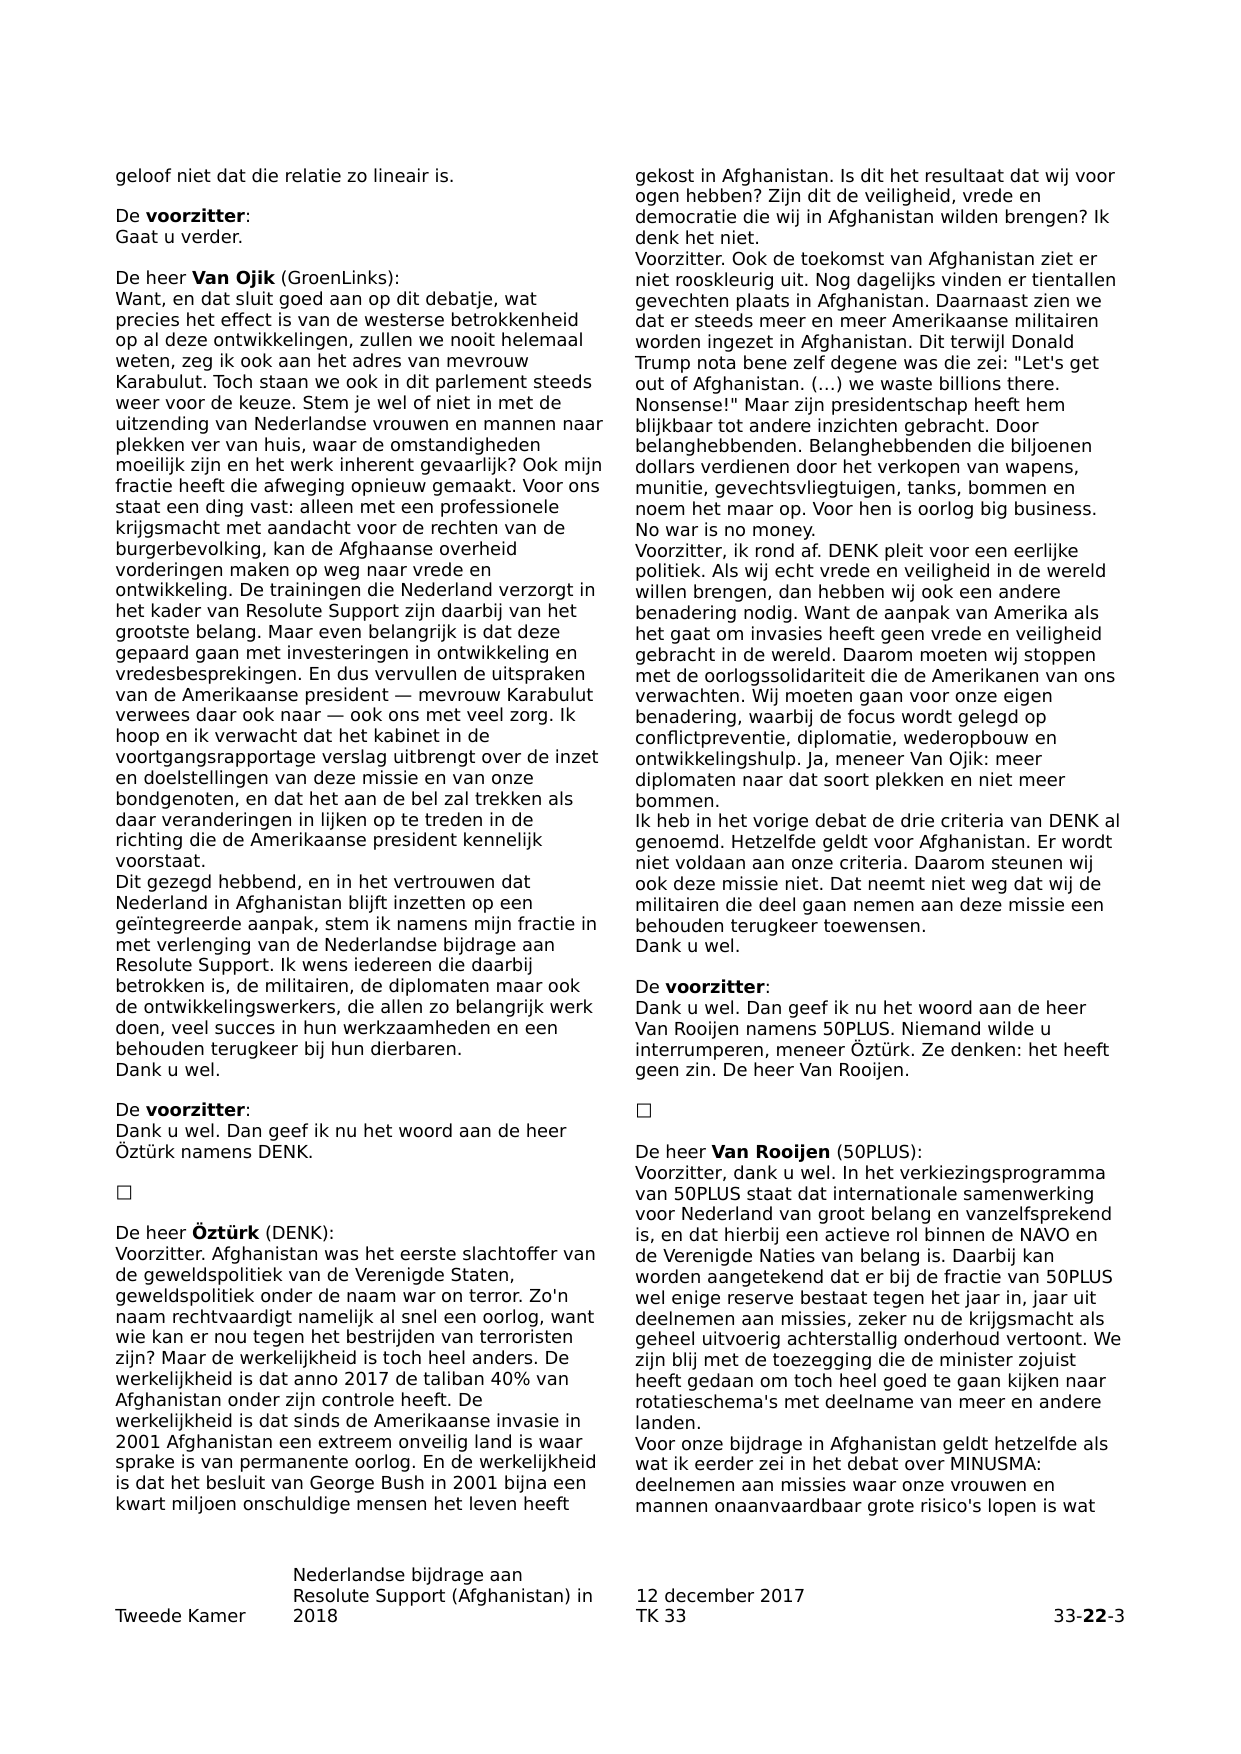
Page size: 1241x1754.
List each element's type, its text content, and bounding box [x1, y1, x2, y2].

text Dank u wel. [115, 1059, 605, 1080]
text De voorzitter: [115, 1100, 605, 1121]
text De heer Van Rooijen (50PLUS): [635, 1142, 1125, 1162]
text Voorzitter. Ook de toekomst van Afghanistan ziet er niet rooskleurig uit. Nog dagelijks vinden er tientallen gevechten plaats in Afghanistan. Daarnaast zien we dat er steeds meer en meer Amerikaanse militairen worden ingezet in Afghanistan. Dit terwijl Donald Trump nota bene zelf degene was die zei: "Let's get out of Afghanistan. (…) we waste billions there. Nonsense!" Maar zijn presidentschap heeft hem blijkbaar tot andere inzichten gebracht. Door belanghebbenden. Belanghebbenden die biljoenen dollars verdienen door het verkopen van wapens, munitie, gevechtsvliegtuigen, tanks, bommen en noem het maar op. Voor hen is oorlog big business. No war is no money. [635, 249, 1125, 540]
text ⬜ [635, 1101, 1125, 1122]
text Ik heb in het vorige debat de drie criteria van DENK al genoemd. Hetzelfde geldt voor Afghanistan. Er wordt niet voldaan aan onze criteria. Daarom steunen wij ook deze missie niet. Dat neemt niet weg dat wij de militairen die deel gaan nemen aan deze missie een behouden terugkeer toewensen. [635, 811, 1125, 936]
text Voor onze bijdrage in Afghanistan geldt hetzelfde als wat ik eerder zei in het debat over MINUSMA: deelnemen aan missies waar onze vrouwen en mannen onaanvaardbaar grote risico's lopen is wat [635, 1433, 1125, 1517]
text Voorzitter, ik rond af. DENK pleit voor een eerlijke politiek. Als wij echt vrede en veiligheid in de wereld willen brengen, dan hebben wij ook een andere benadering nodig. Want de aanpak van Amerika als het gaat om invasies heeft geen vrede en veiligheid gebracht in de wereld. Daarom moeten wij stoppen met de oorlogssolidariteit die de Amerikanen van ons verwachten. Wij moeten gaan voor onze eigen benadering, waarbij de focus wordt gelegd op conflictpreventie, diplomatie, wederopbouw en ontwikkelingshulp. Ja, meneer Van Ojik: meer diplomaten naar dat soort plekken en niet meer bommen. [635, 540, 1125, 811]
text Want, en dat sluit goed aan op dit debatje, wat precies het effect is van de westerse betrokkenheid op al deze ontwikkelingen, zullen we nooit helemaal weten, zeg ik ook aan het adres van mevrouw Karabulut. Toch staan we ook in dit parlement steeds weer voor de keuze. Stem je wel of niet in met de uitzending van Nederlandse vrouwen en mannen naar plekken ver van huis, waar de omstandigheden moeilijk zijn en het werk inherent gevaarlijk? Ook mijn fractie heeft die afweging opnieuw gemaakt. Voor ons staat een ding vast: alleen met een professionele krijgsmacht met aandacht voor de rechten van de burgerbevolking, kan de Afghaanse overheid vorderingen maken op weg naar vrede en ontwikkeling. De trainingen die Nederland verzorgt in het kader van Resolute Support zijn daarbij van het grootste belang. Maar even belangrijk is dat deze gepaard gaan met investeringen in ontwikkeling en vredesbesprekingen. En dus vervullen de uitspraken van de Amerikaanse president — mevrouw Karabulut verwees daar ook naar — ook ons met veel zorg. Ik hoop en ik verwacht dat het kabinet in de voortgangsrapportage verslag uitbrengt over de inzet en doelstellingen van deze missie en van onze bondgenoten, en dat het aan de bel zal trekken als daar veranderingen in lijken op te treden in de richting die de Amerikaanse president kennelijk voorstaat. [115, 288, 605, 872]
text Gaat u verder. [115, 227, 605, 248]
text Dank u wel. Dan geef ik nu het woord aan de heer Van Rooijen namens 50PLUS. Niemand wilde u interrumperen, meneer Öztürk. Ze denken: het heeft geen zin. De heer Van Rooijen. [635, 998, 1125, 1081]
text Voorzitter, dank u wel. In het verkiezingsprogramma van 50PLUS staat dat internationale samenwerking voor Nederland van groot belang en vanzelfsprekend is, en dat hierbij een actieve rol binnen de NAVO en de Verenigde Naties van belang is. Daarbij kan worden aangetekend dat er bij de fractie van 50PLUS wel enige reserve bestaat tegen het jaar in, jaar uit deelnemen aan missies, zeker nu de krijgsmacht als geheel uitvoerig achterstallig onderhoud vertoont. We zijn blij met de toezegging die de minister zojuist heeft gedaan om toch heel goed te gaan kijken naar rotatieschema's met deelname van meer en andere landen. [635, 1162, 1125, 1433]
text geloof niet dat die relatie zo lineair is. [115, 165, 605, 186]
text Dank u wel. [635, 936, 1125, 957]
text Dank u wel. Dan geef ik nu het woord aan de heer Öztürk namens DENK. [115, 1121, 605, 1162]
text Voorzitter. Afghanistan was het eerste slachtoffer van de geweldspolitiek van de Verenigde Staten, geweldspolitiek onder de naam war on terror. Zo'n naam rechtvaardigt namelijk al snel een oorlog, want wie kan er nou tegen het bestrijden van terroristen zijn? Maar de werkelijkheid is toch heel anders. De werkelijkheid is dat anno 2017 de taliban 40% van Afghanistan onder zijn controle heeft. De werkelijkheid is dat sinds de Amerikaanse invasie in 2001 Afghanistan een extreem onveilig land is waar sprake is van permanente oorlog. En de werkelijkheid is dat het besluit van George Bush in 2001 bijna een kwart miljoen onschuldige mensen het leven heeft [115, 1244, 605, 1515]
text De heer Van Ojik (GroenLinks): [115, 268, 605, 288]
text gekost in Afghanistan. Is dit het resultaat dat wij voor ogen hebben? Zijn dit de veiligheid, vrede en democratie die wij in Afghanistan wilden brengen? Ik denk het niet. [635, 165, 1125, 249]
text Dit gezegd hebbend, en in het vertrouwen dat Nederland in Afghanistan blijft inzetten op een geïntegreerde aanpak, stem ik namens mijn fractie in met verlenging van de Nederlandse bijdrage aan Resolute Support. Ik wens iedereen die daarbij betrokken is, de militairen, de diplomaten maar ook de ontwikkelingswerkers, die allen zo belangrijk werk doen, veel succes in hun werkzaamheden en een behouden terugkeer bij hun dierbaren. [115, 872, 605, 1059]
text De voorzitter: [635, 977, 1125, 998]
text De voorzitter: [115, 206, 605, 227]
text ⬜ [115, 1182, 605, 1203]
text De heer Öztürk (DENK): [115, 1223, 605, 1244]
